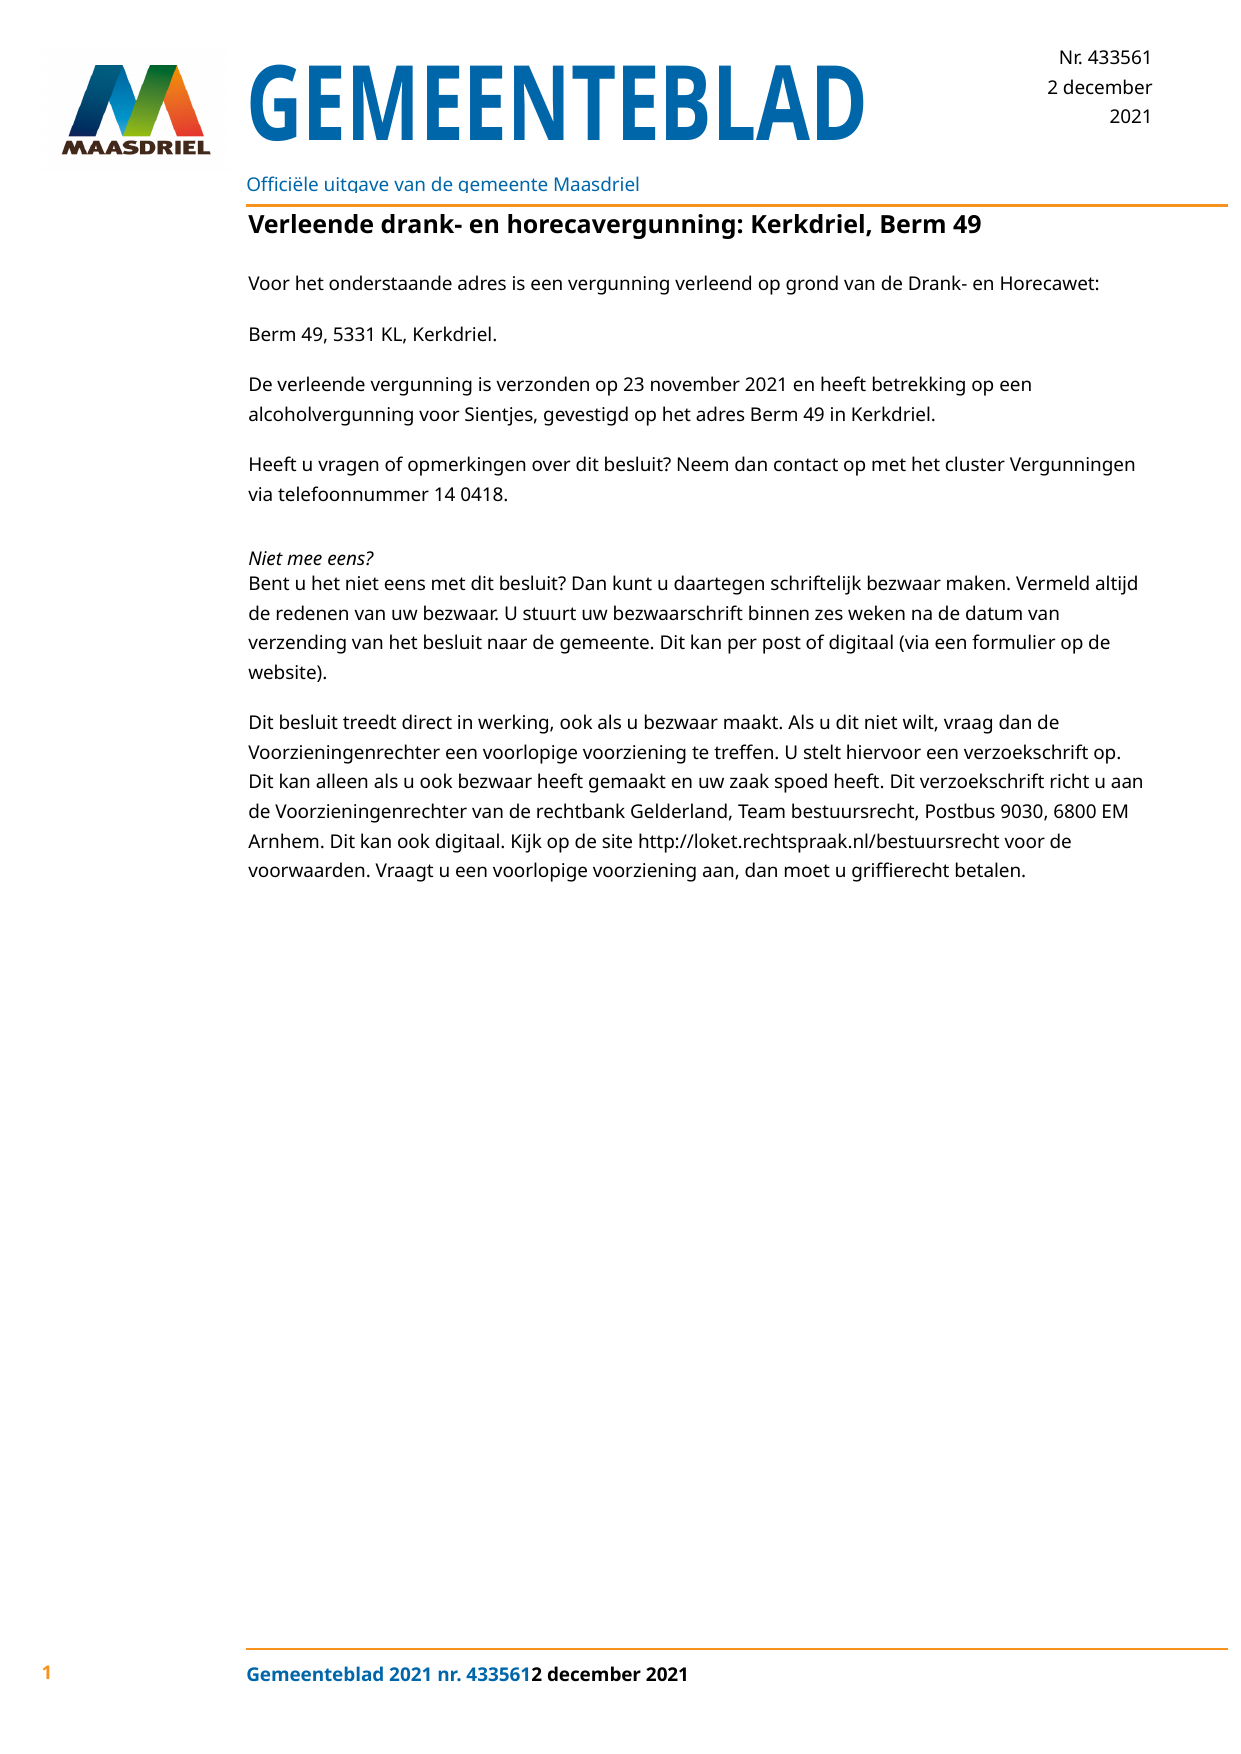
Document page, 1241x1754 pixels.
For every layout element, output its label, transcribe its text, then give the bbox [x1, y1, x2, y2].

text De verleende vergunning is verzonden op 23 november 2021 en heeft betrekking op een alcoholvergunning voor Sientjes, gevestigd op het adres Berm 49 in Kerkdriel. [248, 371, 1152, 426]
text Dit besluit treedt direct in werking, ook als u bezwaar maakt. Als u dit niet wilt, vraag dan de Voorzieningenrechter een voorlopige voorziening te treffen. U stelt hiervoor een verzoekschrift op. Dit kan alleen als u ook bezwaar heeft gemaakt en uw zaak spoed heeft. Dit verzoekschrift richt u aan de Voorzieningenrechter van de rechtbank Gelderland, Team bestuursrecht, Postbus 9030, 6800 EM Arnhem. Dit kan ook digitaal. Kijk op de site http://loket.rechtspraak.nl/bestuursrecht voor de voorwaarden. Vraagt u een voorlopige voorziening aan, dan moet u griffierecht betalen. [248, 709, 1152, 883]
text Heeft u vragen of opmerkingen over dit besluit? Neem dan contact op met het cluster Vergunningen via telefoonnummer 14 0418. [248, 451, 1152, 506]
text Voor het onderstaande adres is een vergunning verleend op grond van de Drank- en Horecawet: [248, 270, 1152, 296]
text Verleende drank- en horecavergunning: Kerkdriel, Berm 49 [248, 207, 1152, 241]
text Berm 49, 5331 KL, Kerkdriel. [248, 321, 1152, 346]
text Bent u het niet eens met dit besluit? Dan kunt u daartegen schriftelijk bezwaar maken. Vermeld altijd de redenen van uw bezwaar. U stuurt uw bezwaarschrift binnen zes weken na de datum van verzending van het besluit naar de gemeente. Dit kan per post of digitaal (via een formulier op de website). [248, 570, 1152, 685]
text Niet mee eens? [248, 545, 1152, 570]
picture [41, 47, 231, 172]
